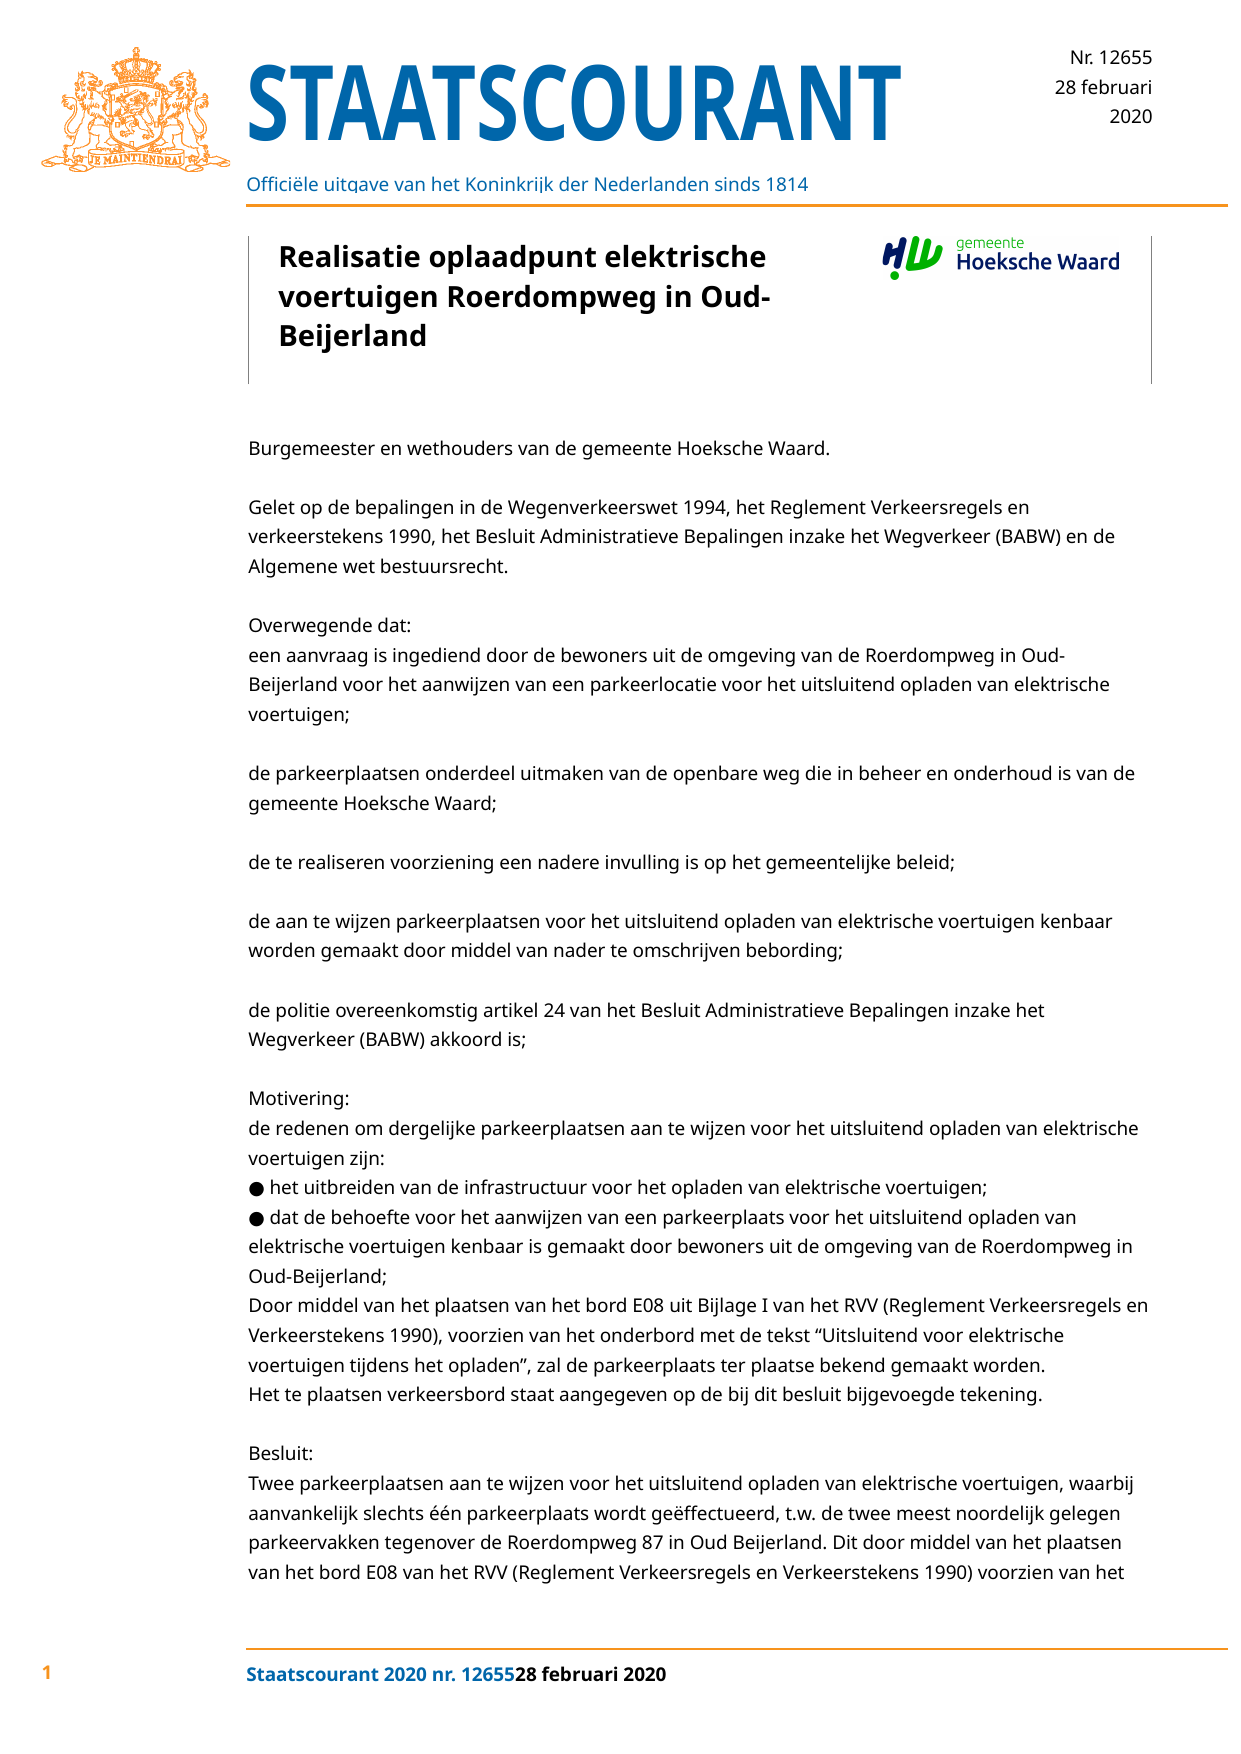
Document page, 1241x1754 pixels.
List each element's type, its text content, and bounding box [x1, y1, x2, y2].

text Besluit: [248, 1441, 1152, 1466]
text de politie overeenkomstig artikel 24 van het Besluit Administratieve Bepalingen inzake het Wegverkeer (BABW) akkoord is; [248, 997, 1152, 1052]
text Overwegende dat: [248, 612, 1152, 638]
text de te realiseren voorziening een nadere invulling is op het gemeentelijke beleid; [248, 849, 1152, 874]
picture [882, 236, 1119, 280]
text Twee parkeerplaatsen aan te wijzen voor het uitsluitend opladen van elektrische voertuigen, waarbij aanvankelijk slechts één parkeerplaats wordt geëffectueerd, t.w. de twee meest noordelijk gelegen parkeervakken tegenover de Roerdompweg 87 in Oud Beijerland. Dit door middel van het plaatsen van het bord E08 van het RVV (Reglement Verkeersregels en Verkeerstekens 1990) voorzien van het [248, 1470, 1152, 1584]
table_header Realisatie oplaadpunt elektrische voertuigen Roerdompweg in Oud-Beijerland [249, 236, 850, 384]
text een aanvraag is ingediend door de bewoners uit de omgeving van de Roerdompweg in Oud-Beijerland voor het aanwijzen van een parkeerlocatie voor het uitsluitend opladen van elektrische voertuigen; [248, 642, 1152, 727]
text Door middel van het plaatsen van het bord E08 uit Bijlage I van het RVV (Reglement Verkeersregels en Verkeerstekens 1990), voorzien van het onderbord met de tekst “Uitsluitend voor elektrische voertuigen tijdens het opladen”, zal de parkeerplaats ter plaatse bekend gemaakt worden. [248, 1293, 1152, 1377]
text de aan te wijzen parkeerplaatsen voor het uitsluitend opladen van elektrische voertuigen kenbaar worden gemaakt door middel van nader te omschrijven bebording; [248, 908, 1152, 963]
table_header [850, 236, 1151, 384]
text Gelet op de bepalingen in de Wegenverkeerswet 1994, het Reglement Verkeersregels en verkeerstekens 1990, het Besluit Administratieve Bepalingen inzake het Wegverkeer (BABW) en de Algemene wet bestuursrecht. [248, 494, 1152, 579]
text ● het uitbreiden van de infrastructuur voor het opladen van elektrische voertuigen; [248, 1174, 1152, 1200]
text ● dat de behoefte voor het aanwijzen van een parkeerplaats voor het uitsluitend opladen van elektrische voertuigen kenbaar is gemaakt door bewoners uit de omgeving van de Roerdompweg in Oud-Beijerland; [248, 1204, 1152, 1289]
text Burgemeester en wethouders van de gemeente Hoeksche Waard. [248, 435, 1152, 460]
text Motivering: [248, 1086, 1152, 1111]
text de parkeerplaatsen onderdeel uitmaken van de openbare weg die in beheer en onderhoud is van de gemeente Hoeksche Waard; [248, 760, 1152, 815]
picture [41, 47, 231, 172]
text Het te plaatsen verkeersbord staat aangegeven op de bij dit besluit bijgevoegde tekening. [248, 1381, 1152, 1407]
text de redenen om dergelijke parkeerplaatsen aan te wijzen voor het uitsluitend opladen van elektrische voertuigen zijn: [248, 1115, 1152, 1170]
